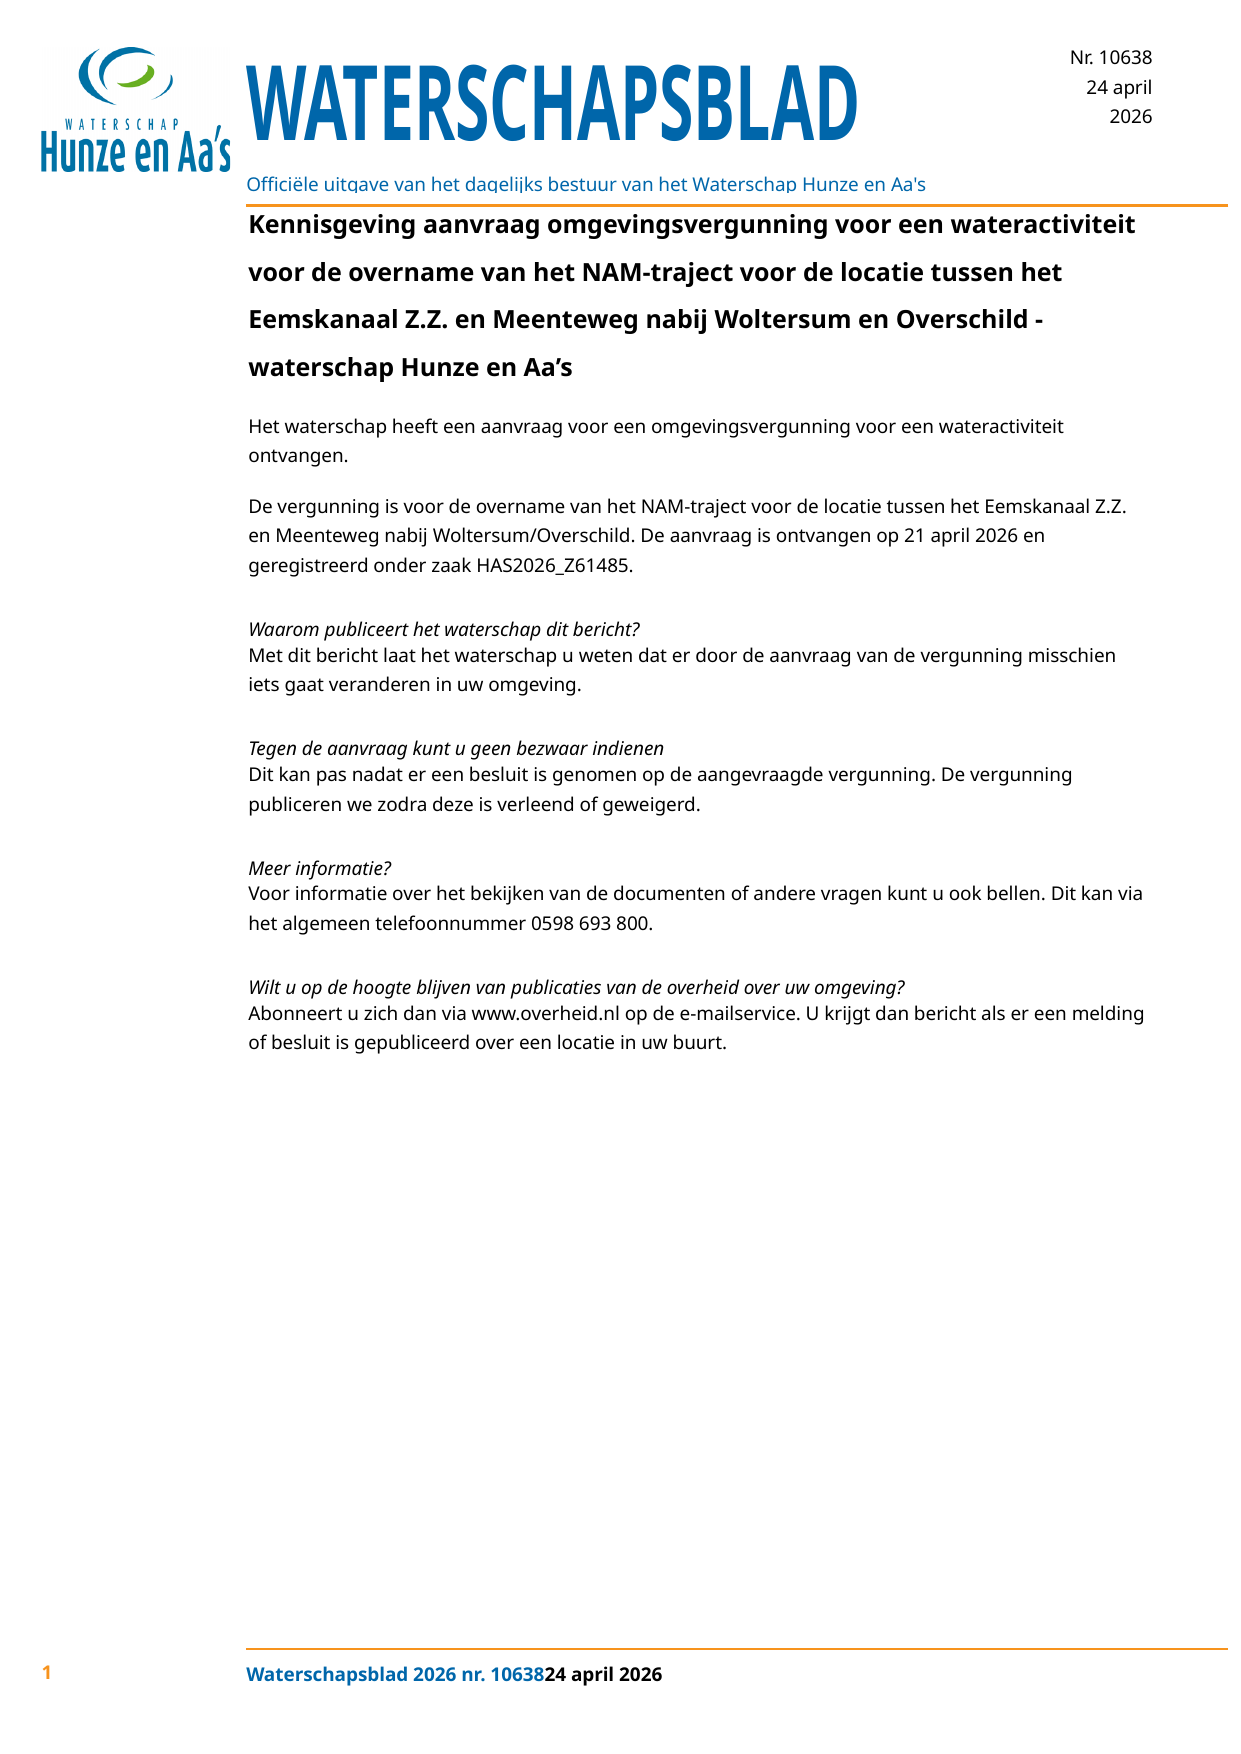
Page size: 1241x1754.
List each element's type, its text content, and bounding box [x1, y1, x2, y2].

text Met dit bericht laat het waterschap u weten dat er door de aanvraag van de vergunning misschien iets gaat veranderen in uw omgeving. [248, 642, 1152, 697]
picture [183, 163, 191, 172]
text Meer informatie? [248, 855, 1152, 881]
text De vergunning is voor de overname van het NAM-traject voor de locatie tussen het Eemskanaal Z.Z. en Meenteweg nabij Woltersum/Overschild. De aanvraag is ontvangen op 21 april 2026 en geregistreerd onder zaak HAS2026_Z61485. [248, 493, 1152, 578]
text Tegen de aanvraag kunt u geen bezwaar indienen [248, 736, 1152, 761]
text Dit kan pas nadat er een besluit is genomen op de aangevraagde vergunning. De vergunning publiceren we zodra deze is verleend of geweigerd. [248, 761, 1152, 817]
picture [41, 47, 231, 172]
text Wilt u op de hoogte blijven van publicaties van de overheid over uw omgeving? [248, 974, 1152, 1000]
text Waarom publiceert het waterschap dit bericht? [248, 616, 1152, 642]
text Het waterschap heeft een aanvraag voor een omgevingsvergunning voor een wateractiviteit ontvangen. [248, 413, 1152, 468]
picture [226, 145, 231, 156]
text Abonneert u zich dan via www.overheid.nl op de e-mailservice. U krijgt dan bericht als er een melding of besluit is gepubliceerd over een locatie in uw buurt. [248, 1000, 1152, 1055]
picture [47, 154, 51, 172]
text Kennisgeving aanvraag omgevingsvergunning voor een wateractiviteit voor de overname van het NAM-traject voor de locatie tussen het Eemskanaal Z.Z. en Meenteweg nabij Woltersum en Overschild - waterschap Hunze en Aa’s [248, 207, 1152, 384]
text Voor informatie over het bekijken van de documenten of andere vragen kunt u ook bellen. Dit kan via het algemeen telefoonnummer 0598 693 800. [248, 881, 1152, 936]
